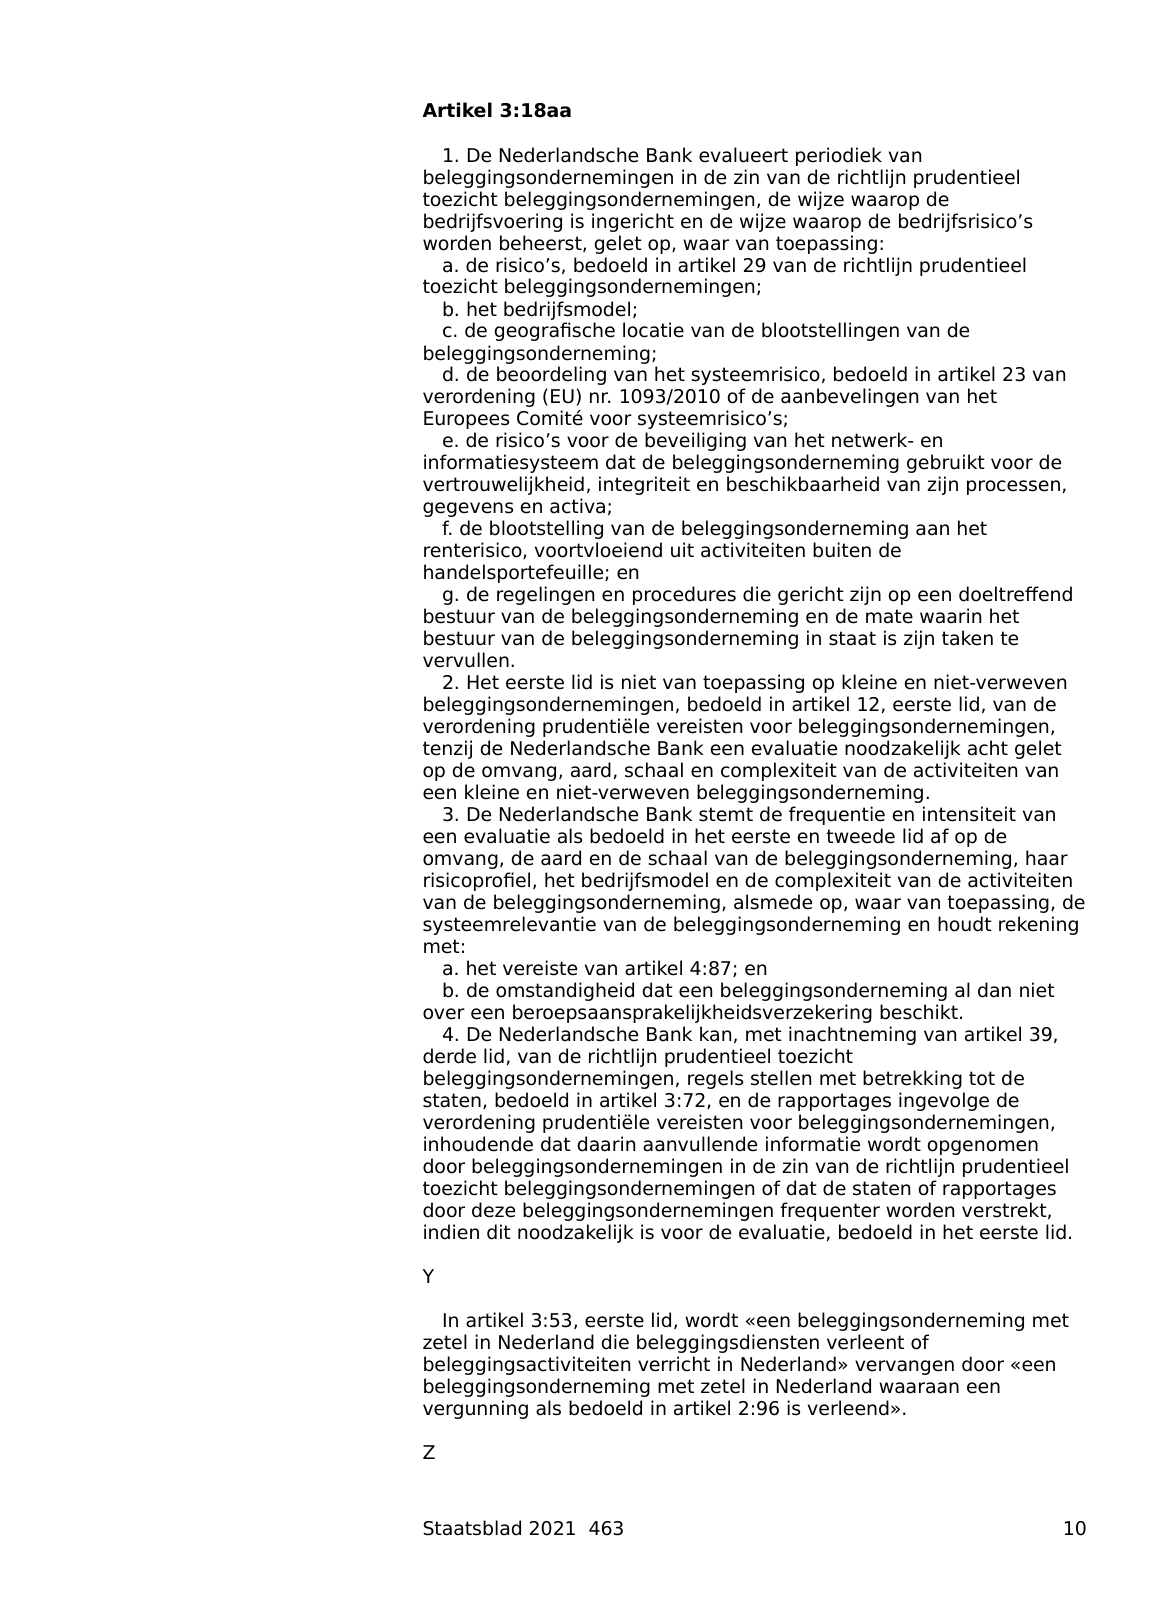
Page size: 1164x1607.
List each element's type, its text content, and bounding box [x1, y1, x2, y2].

text In artikel 3:53, eerste lid, wordt «een beleggingsonderneming met zetel in Nederland die beleggingsdiensten verleent of beleggingsactiviteiten verricht in Nederland» vervangen door «een beleggingsonderneming met zetel in Nederland waaraan een vergunning als bedoeld in artikel 2:96 is verleend». [422, 1310, 1087, 1420]
text d. de beoordeling van het systeemrisico, bedoeld in artikel 23 van verordening (EU) nr. 1093/2010 of de aanbevelingen van het Europees Comité voor systeemrisico’s; [422, 364, 1087, 430]
text f. de blootstelling van de beleggingsonderneming aan het renterisico, voortvloeiend uit activiteiten buiten de handelsportefeuille; en [422, 518, 1087, 584]
text b. de omstandigheid dat een beleggingsonderneming al dan niet over een beroepsaansprakelijkheidsverzekering beschikt. [422, 980, 1087, 1024]
text 3. De Nederlandsche Bank stemt de frequentie en intensiteit van een evaluatie als bedoeld in het eerste en tweede lid af op de omvang, de aard en de schaal van de beleggingsonderneming, haar risicoprofiel, het bedrijfsmodel en de complexiteit van de activiteiten van de beleggingsonderneming, alsmede op, waar van toepassing, de systeemrelevantie van de beleggingsonderneming en houdt rekening met: [422, 804, 1087, 958]
text 4. De Nederlandsche Bank kan, met inachtneming van artikel 39, derde lid, van de richtlijn prudentieel toezicht beleggingsondernemingen, regels stellen met betrekking tot de staten, bedoeld in artikel 3:72, en de rapportages ingevolge de verordening prudentiële vereisten voor beleggingsondernemingen, inhoudende dat daarin aanvullende informatie wordt opgenomen door beleggingsondernemingen in de zin van de richtlijn prudentieel toezicht beleggingsondernemingen of dat de staten of rapportages door deze beleggingsondernemingen frequenter worden verstrekt, indien dit noodzakelijk is voor de evaluatie, bedoeld in het eerste lid. [422, 1024, 1087, 1243]
text e. de risico’s voor de beveiliging van het netwerk- en informatiesysteem dat de beleggingsonderneming gebruikt voor de vertrouwelijkheid, integriteit en beschikbaarheid van zijn processen, gegevens en activa; [422, 430, 1087, 518]
text Y [422, 1266, 1087, 1288]
text b. het bedrijfsmodel; [422, 298, 1087, 320]
text 1. De Nederlandsche Bank evalueert periodiek van beleggingsondernemingen in de zin van de richtlijn prudentieel toezicht beleggingsondernemingen, de wijze waarop de bedrijfsvoering is ingericht en de wijze waarop de bedrijfsrisico’s worden beheerst, gelet op, waar van toepassing: [422, 144, 1087, 254]
text a. het vereiste van artikel 4:87; en [422, 958, 1087, 980]
text g. de regelingen en procedures die gericht zijn op een doeltreffend bestuur van de beleggingsonderneming en de mate waarin het bestuur van de beleggingsonderneming in staat is zijn taken te vervullen. [422, 584, 1087, 672]
text 2. Het eerste lid is niet van toepassing op kleine en niet-verweven beleggingsondernemingen, bedoeld in artikel 12, eerste lid, van de verordening prudentiële vereisten voor beleggingsondernemingen, tenzij de Nederlandsche Bank een evaluatie noodzakelijk acht gelet op de omvang, aard, schaal en complexiteit van de activiteiten van een kleine en niet-verweven beleggingsonderneming. [422, 672, 1087, 804]
text Z [422, 1442, 1087, 1464]
text c. de geografische locatie van de blootstellingen van de beleggingsonderneming; [422, 320, 1087, 364]
subtitle Artikel 3:18aa [422, 100, 1087, 122]
text a. de risico’s, bedoeld in artikel 29 van de richtlijn prudentieel toezicht beleggingsondernemingen; [422, 254, 1087, 298]
